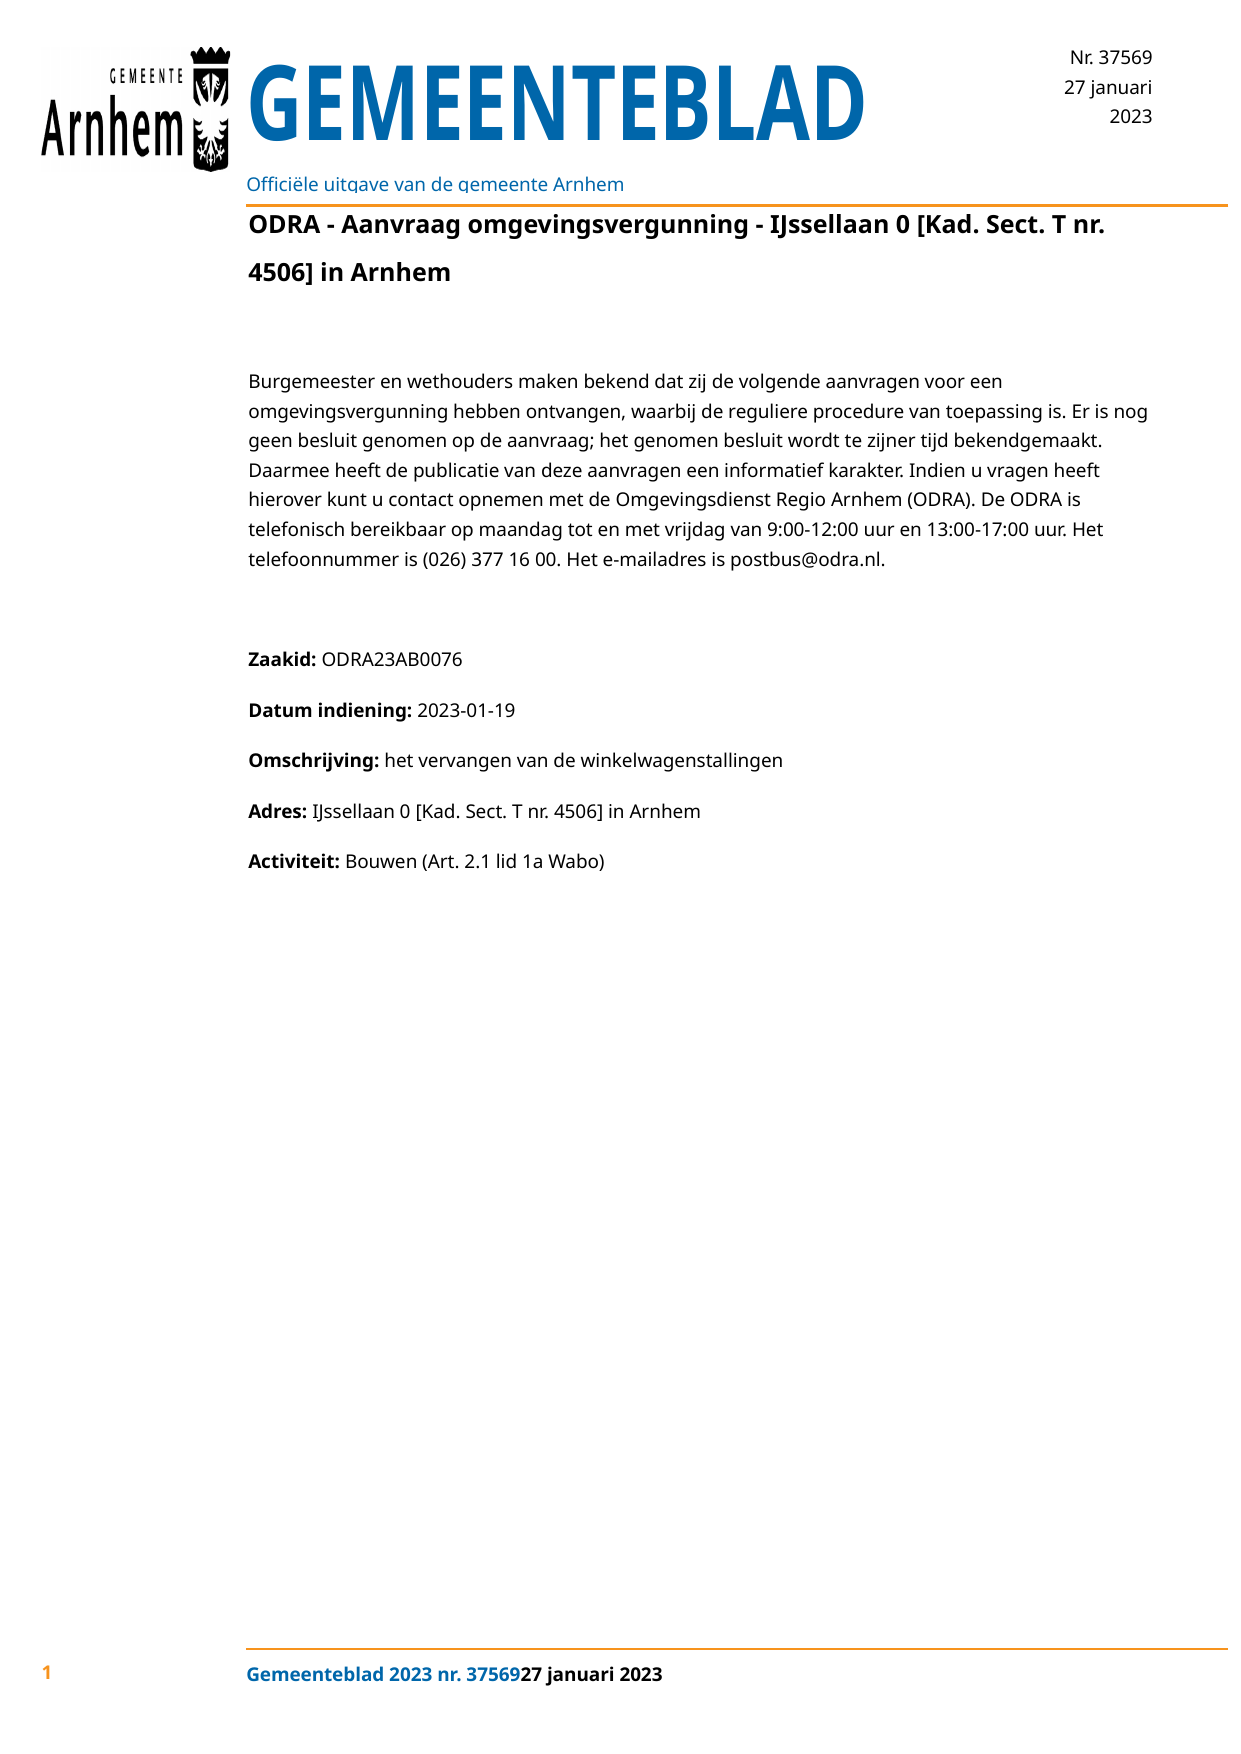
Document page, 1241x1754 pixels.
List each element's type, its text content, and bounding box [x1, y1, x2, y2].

text Zaakid: ODRA23AB0076 [248, 647, 1152, 672]
text Activiteit: Bouwen (Art. 2.1 lid 1a Wabo) [248, 848, 1152, 874]
text Datum indiening: 2023-01-19 [248, 697, 1152, 723]
text ODRA - Aanvraag omgevingsvergunning - IJssellaan 0 [Kad. Sect. T nr. 4506] in Arnhem [248, 207, 1152, 288]
text Adres: IJssellaan 0 [Kad. Sect. T nr. 4506] in Arnhem [248, 798, 1152, 824]
text Burgemeester en wethouders maken bekend dat zij de volgende aanvragen voor een omgevingsvergunning hebben ontvangen, waarbij de reguliere procedure van toepassing is. Er is nog geen besluit genomen op de aanvraag; het genomen besluit wordt te zijner tijd bekendgemaakt. Daarmee heeft de publicatie van deze aanvragen een informatief karakter. Indien u vragen heeft hierover kunt u contact opnemen met de Omgevingsdienst Regio Arnhem (ODRA). De ODRA is telefonisch bereikbaar op maandag tot en met vrijdag van 9:00-12:00 uur en 13:00-17:00 uur. Het telefoonnummer is (026) 377 16 00. Het e-mailadres is postbus@odra.nl. [248, 368, 1152, 572]
picture [41, 47, 231, 172]
text Omschrijving: het vervangen van de winkelwagenstallingen [248, 747, 1152, 773]
